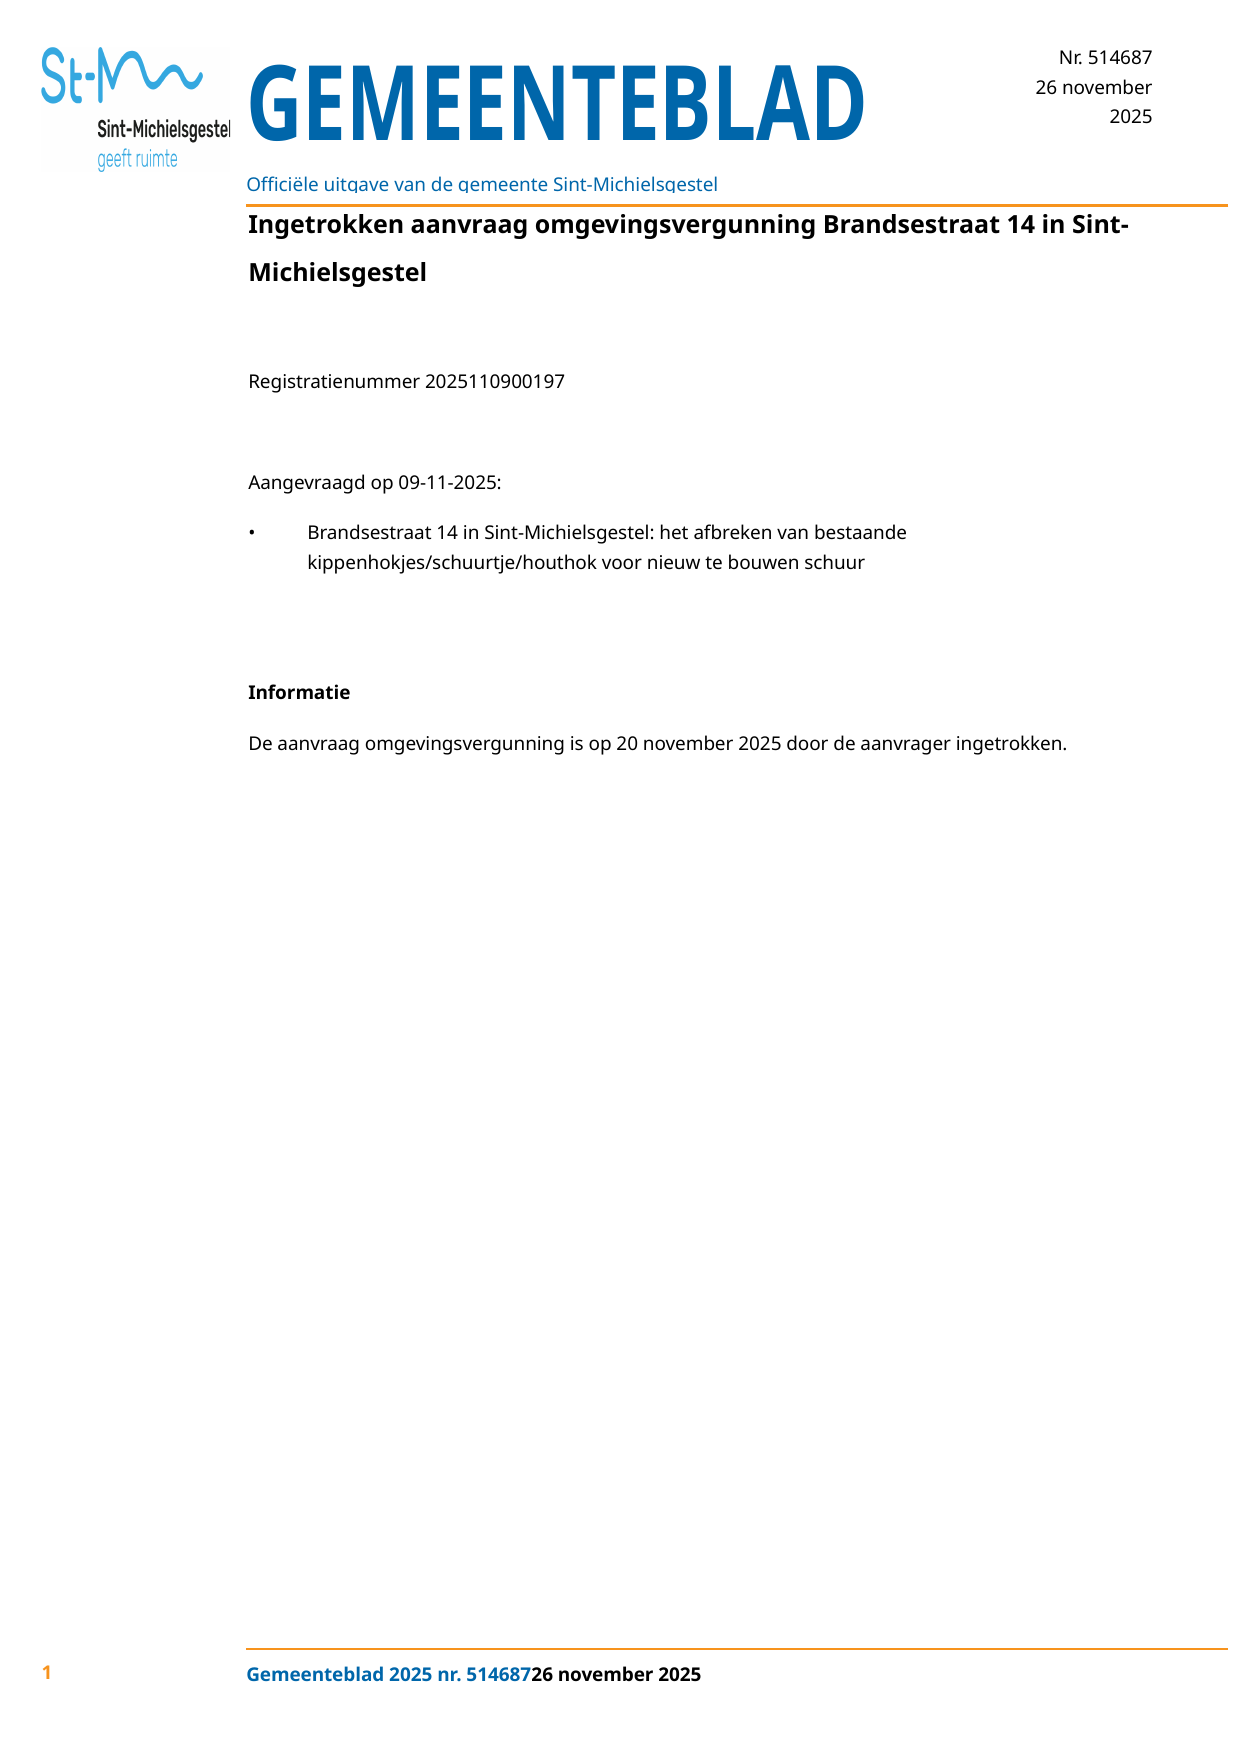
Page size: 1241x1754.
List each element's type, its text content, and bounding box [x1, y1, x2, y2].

list Brandsestraat 14 in Sint-Michielsgestel: het afbreken van bestaande kippenhokjes/schuurtje/houthok voor nieuw te bouwen schuur [248, 519, 1152, 575]
text Aangevraagd op 09-11-2025: [248, 469, 1152, 495]
text Registratienummer 2025110900197 [248, 368, 1152, 394]
picture [41, 47, 231, 172]
text Ingetrokken aanvraag omgevingsvergunning Brandsestraat 14 in Sint-Michielsgestel [248, 207, 1152, 288]
text De aanvraag omgevingsvergunning is op 20 november 2025 door de aanvrager ingetrokken. [248, 730, 1152, 756]
text Informatie [248, 679, 1152, 705]
